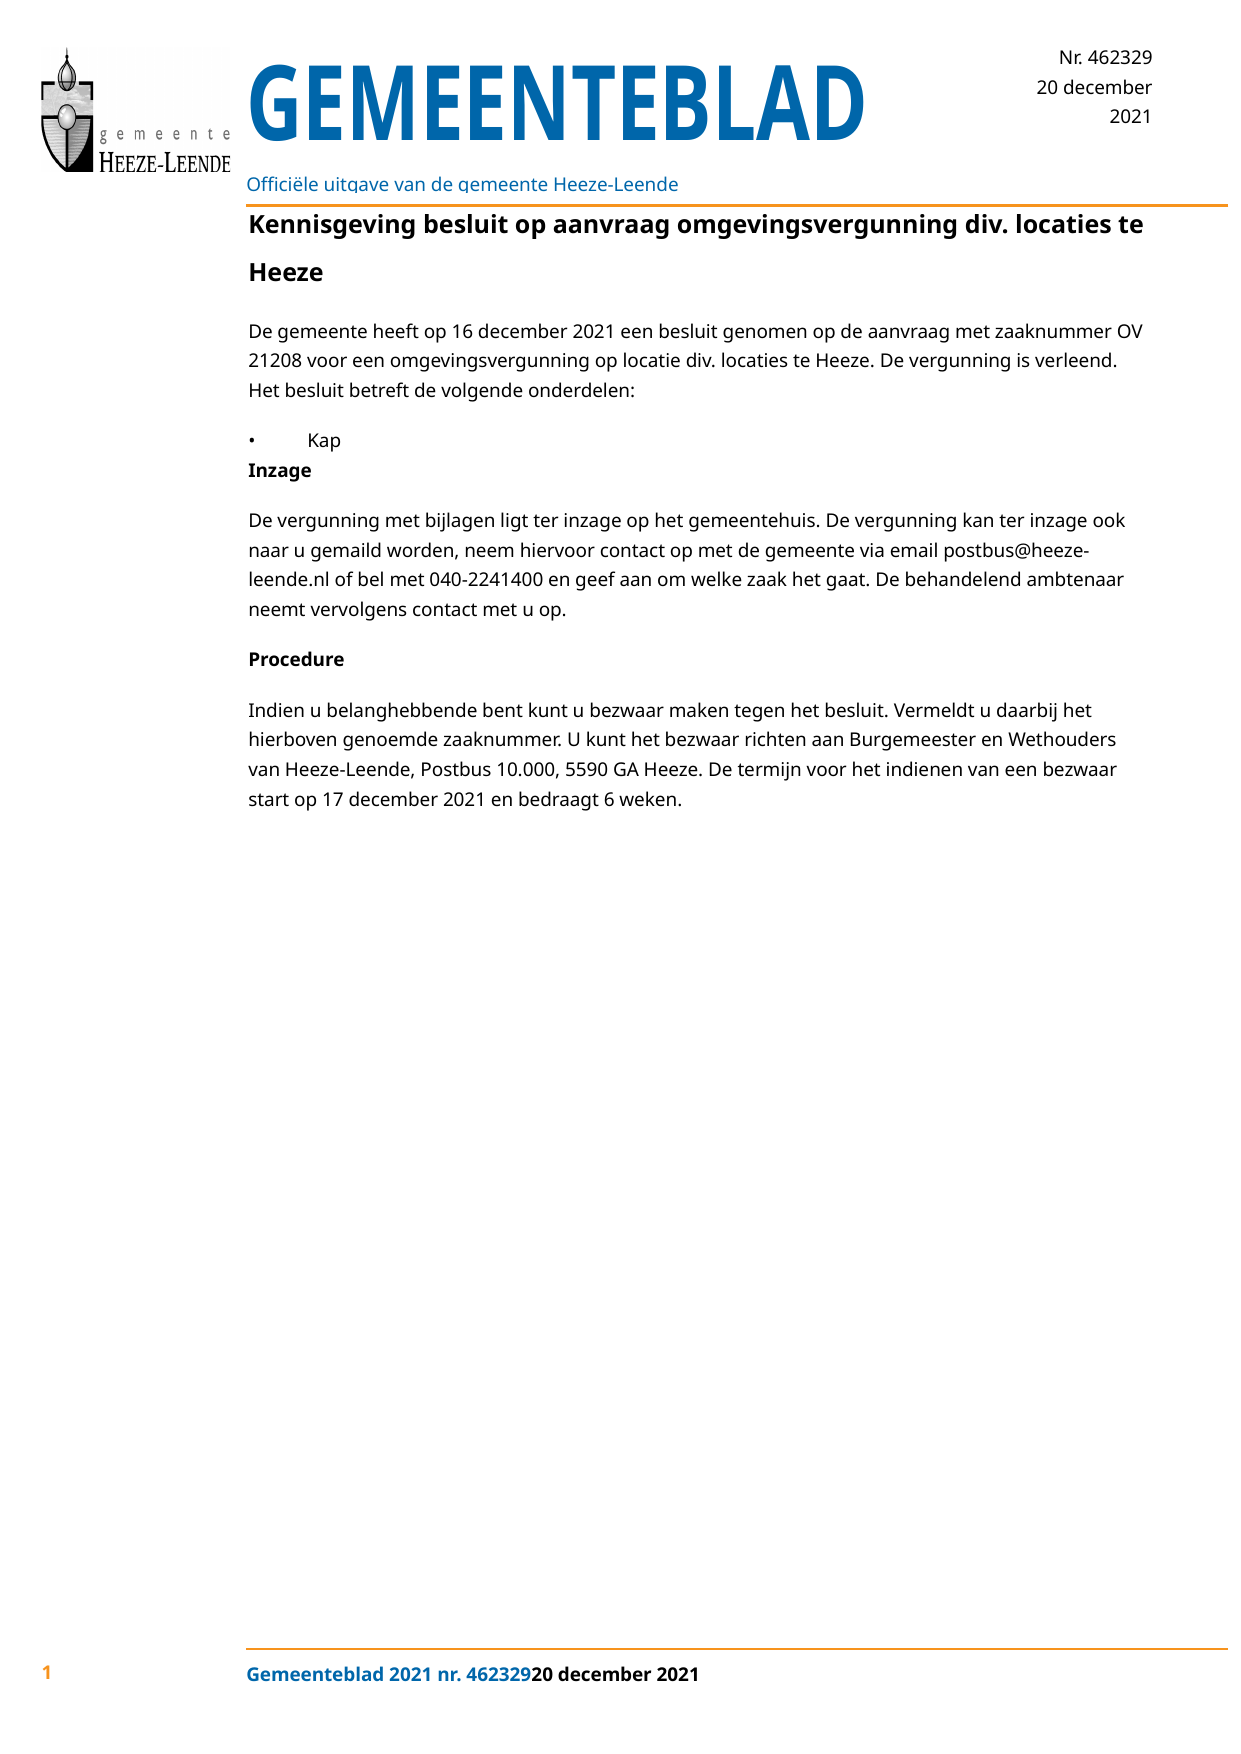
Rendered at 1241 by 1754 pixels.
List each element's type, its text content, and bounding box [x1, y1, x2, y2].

text De gemeente heeft op 16 december 2021 een besluit genomen op de aanvraag met zaaknummer OV 21208 voor een omgevingsvergunning op locatie div. locaties te Heeze. De vergunning is verleend. Het besluit betreft de volgende onderdelen: [248, 318, 1152, 403]
text Indien u belanghebbende bent kunt u bezwaar maken tegen het besluit. Vermeldt u daarbij het hierboven genoemde zaaknummer. U kunt het bezwaar richten aan Burgemeester en Wethouders van Heeze-Leende, Postbus 10.000, 5590 GA Heeze. De termijn voor het indienen van een bezwaar start op 17 december 2021 en bedraagt 6 weken. [248, 697, 1152, 812]
text Inzage [248, 457, 1152, 483]
text De vergunning met bijlagen ligt ter inzage op het gemeentehuis. De vergunning kan ter inzage ook naar u gemaild worden, neem hiervoor contact op met de gemeente via email postbus@heeze-leende.nl of bel met 040-2241400 en geef aan om welke zaak het gaat. De behandelend ambtenaar neemt vervolgens contact met u op. [248, 507, 1152, 622]
picture [41, 47, 231, 172]
text Kennisgeving besluit op aanvraag omgevingsvergunning div. locaties te Heeze [248, 207, 1152, 288]
list Kap [248, 427, 1152, 453]
text Procedure [248, 647, 1152, 672]
